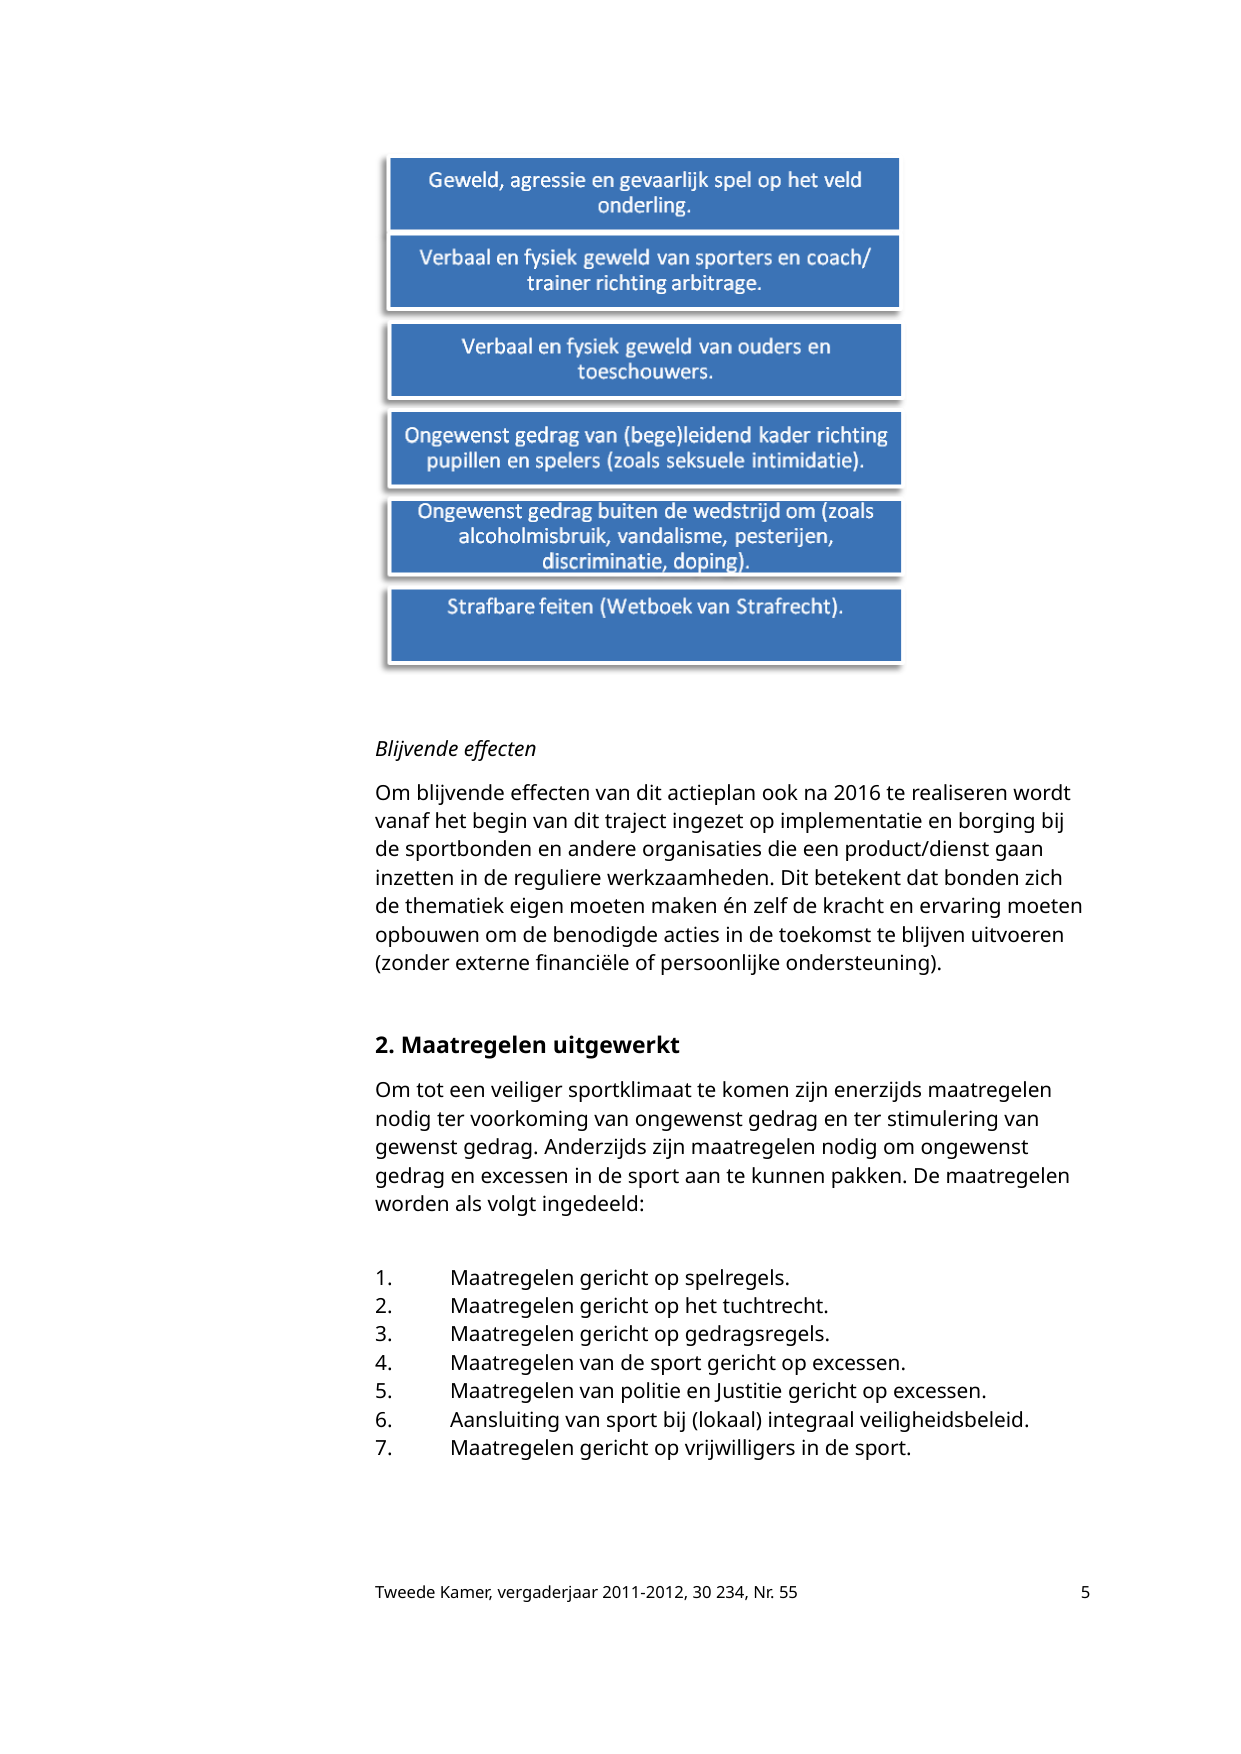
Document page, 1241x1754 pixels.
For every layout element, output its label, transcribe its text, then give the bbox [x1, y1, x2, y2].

list Maatregelen gericht op spelregels. [375, 1263, 1090, 1291]
list Maatregelen van politie en Justitie gericht op excessen. [375, 1376, 1090, 1405]
text Blijvende effecten [375, 734, 1090, 763]
list Maatregelen gericht op vrijwilligers in de sport. [375, 1433, 1090, 1462]
list Maatregelen van de sport gericht op excessen. [375, 1348, 1090, 1376]
subtitle 2. Maatregelen uitgewerkt [375, 1029, 1090, 1061]
picture [375, 150, 908, 676]
text Om blijvende effecten van dit actieplan ook na 2016 te realiseren wordt vanaf het begin van dit traject ingezet op implementatie en borging bij de sportbonden en andere organisaties die een product/dienst gaan inzetten in de reguliere werkzaamheden. Dit betekent dat bonden zich de thematiek eigen moeten maken én zelf de kracht en ervaring moeten opbouwen om de benodigde acties in de toekomst te blijven uitvoeren (zonder externe financiële of persoonlijke ondersteuning). [375, 778, 1090, 977]
text Om tot een veiliger sportklimaat te komen zijn enerzijds maatregelen nodig ter voorkoming van ongewenst gedrag en ter stimulering van gewenst gedrag. Anderzijds zijn maatregelen nodig om ongewenst gedrag en excessen in de sport aan te kunnen pakken. De maatregelen worden als volgt ingedeeld: [375, 1076, 1090, 1218]
list Aansluiting van sport bij (lokaal) integraal veiligheidsbeleid. [375, 1405, 1090, 1433]
list Maatregelen gericht op het tuchtrecht. [375, 1291, 1090, 1319]
list Maatregelen gericht op gedragsregels. [375, 1319, 1090, 1348]
